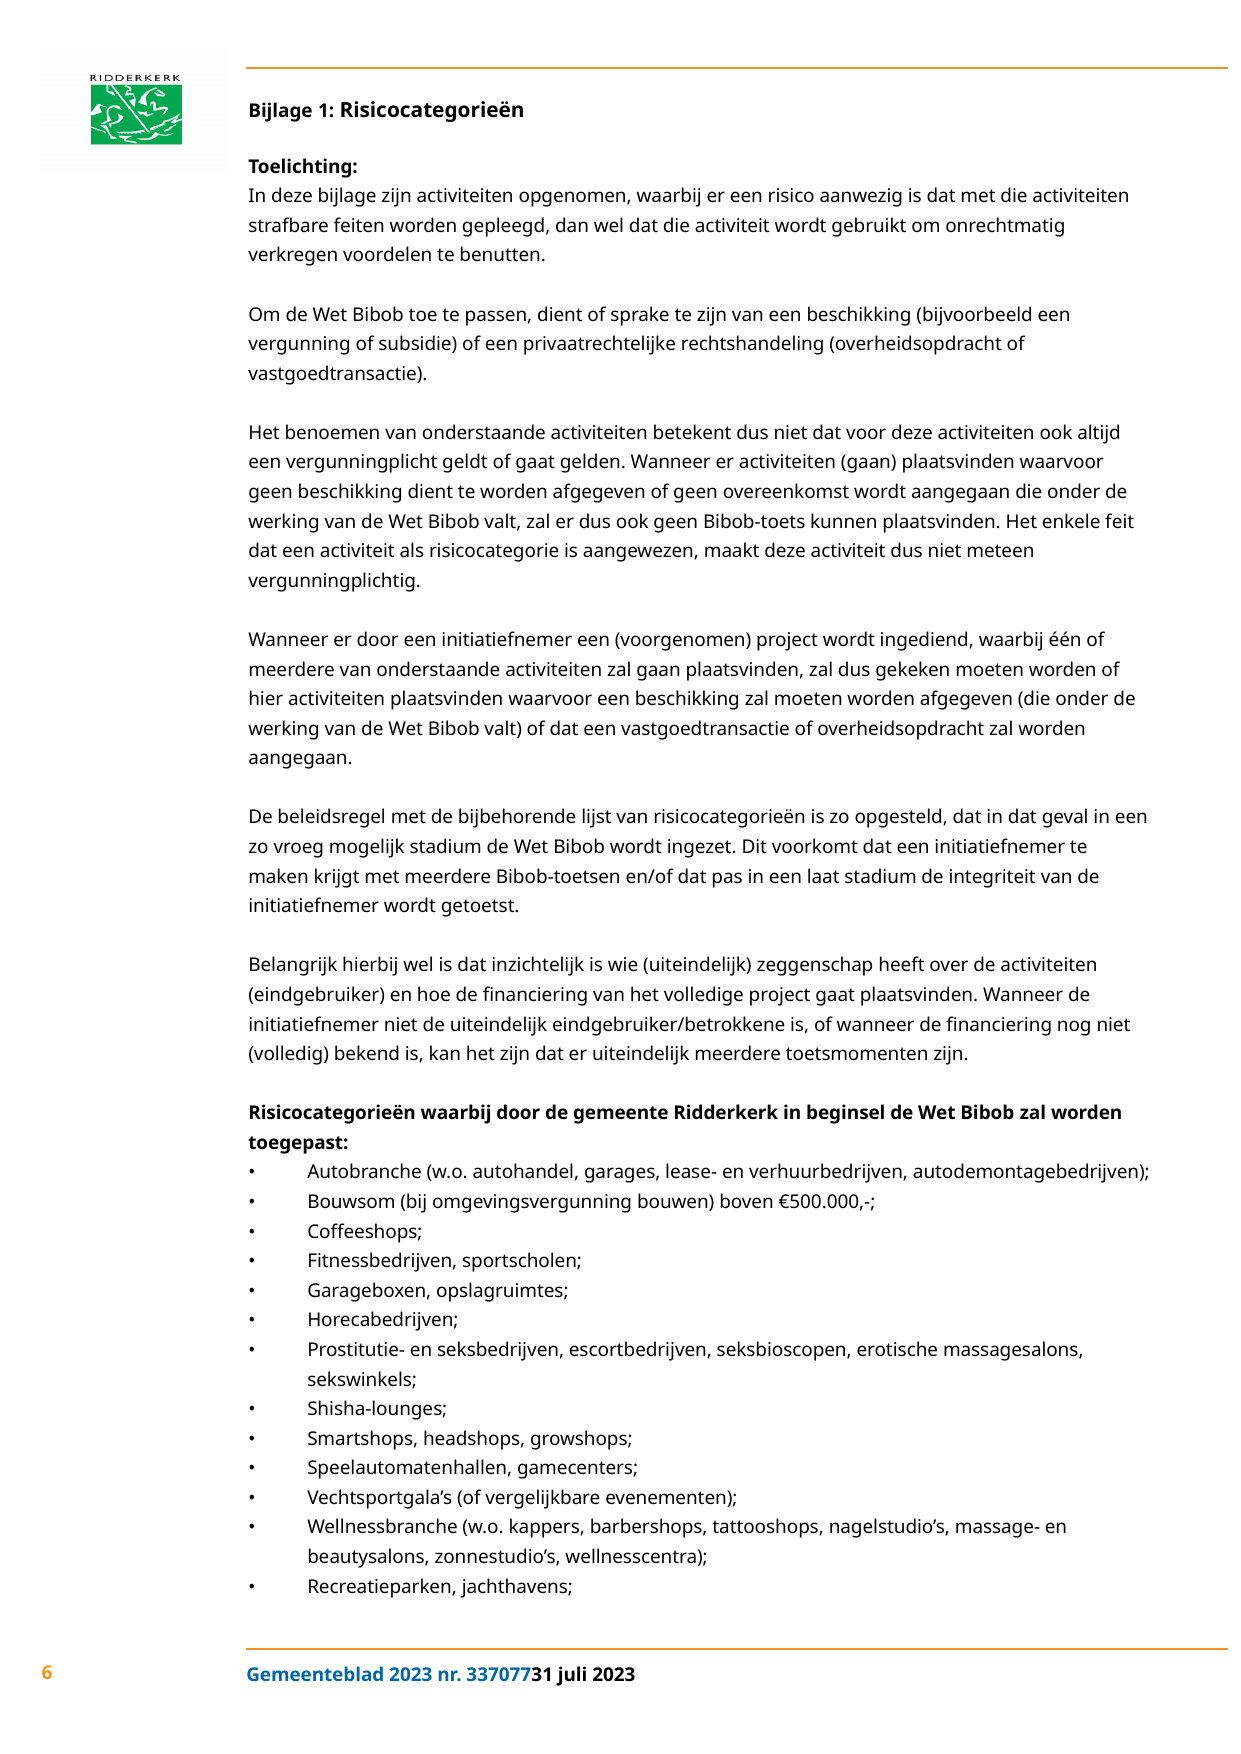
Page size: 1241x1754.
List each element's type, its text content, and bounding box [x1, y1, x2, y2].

list Prostitutie- en seksbedrijven, escortbedrijven, seksbioscopen, erotische massagesalons, sekswinkels; [248, 1336, 1152, 1392]
list Horecabedrijven; [248, 1307, 1152, 1332]
text Het benoemen van onderstaande activiteiten betekent dus niet dat voor deze activiteiten ook altijd een vergunningplicht geldt of gaat gelden. Wanneer er activiteiten (gaan) plaatsvinden waarvoor geen beschikking dient te worden afgegeven of geen overeenkomst wordt aangegaan die onder de werking van de Wet Bibob valt, zal er dus ook geen Bibob-toets kunnen plaatsvinden. Het enkele feit dat een activiteit als risicocategorie is aangewezen, maakt deze activiteit dus niet meteen vergunningplichtig. [248, 419, 1152, 593]
list Fitnessbedrijven, sportscholen; [248, 1247, 1152, 1273]
text De beleidsregel met de bijbehorende lijst van risicocategorieën is zo opgesteld, dat in dat geval in een zo vroeg mogelijk stadium de Wet Bibob wordt ingezet. Dit voorkomt dat een initiatiefnemer te maken krijgt met meerdere Bibob-toetsen en/of dat pas in een laat stadium de integriteit van de initiatiefnemer wordt getoetst. [248, 804, 1152, 918]
list Recreatieparken, jachthavens; [248, 1573, 1152, 1599]
text Bijlage 1: Risicocategorieën [248, 95, 1152, 123]
list Smartshops, headshops, growshops; [248, 1425, 1152, 1451]
list Speelautomatenhallen, gamecenters; [248, 1454, 1152, 1480]
picture [41, 47, 231, 172]
text In deze bijlage zijn activiteiten opgenomen, waarbij er een risico aanwezig is dat met die activiteiten strafbare feiten worden gepleegd, dan wel dat die activiteit wordt gebruikt om onrechtmatig verkregen voordelen te benutten. [248, 182, 1152, 267]
list Autobranche (w.o. autohandel, garages, lease- en verhuurbedrijven, autodemontagebedrijven); [248, 1159, 1152, 1184]
list Shisha-lounges; [248, 1395, 1152, 1421]
list Coffeeshops; [248, 1218, 1152, 1244]
text Om de Wet Bibob toe te passen, dient of sprake te zijn van een beschikking (bijvoorbeeld een vergunning of subsidie) of een privaatrechtelijke rechtshandeling (overheidsopdracht of vastgoedtransactie). [248, 301, 1152, 386]
list Bouwsom (bij omgevingsvergunning bouwen) boven €500.000,-; [248, 1188, 1152, 1214]
text Belangrijk hierbij wel is dat inzichtelijk is wie (uiteindelijk) zeggenschap heeft over de activiteiten (eindgebruiker) en hoe de financiering van het volledige project gaat plaatsvinden. Wanneer de initiatiefnemer niet de uiteindelijk eindgebruiker/betrokkene is, of wanneer de financiering nog niet (volledig) bekend is, kan het zijn dat er uiteindelijk meerdere toetsmomenten zijn. [248, 952, 1152, 1066]
text Wanneer er door een initiatiefnemer een (voorgenomen) project wordt ingediend, waarbij één of meerdere van onderstaande activiteiten zal gaan plaatsvinden, zal dus gekeken moeten worden of hier activiteiten plaatsvinden waarvoor een beschikking zal moeten worden afgegeven (die onder de werking van de Wet Bibob valt) of dat een vastgoedtransactie of overheidsopdracht zal worden aangegaan. [248, 626, 1152, 770]
text Toelichting: [248, 153, 1152, 179]
text Risicocategorieën waarbij door de gemeente Ridderkerk in beginsel de Wet Bibob zal worden toegepast: [248, 1099, 1152, 1155]
list Wellnessbranche (w.o. kappers, barbershops, tattooshops, nagelstudio’s, massage- en beautysalons, zonnestudio’s, wellnesscentra); [248, 1514, 1152, 1569]
list Garageboxen, opslagruimtes; [248, 1277, 1152, 1303]
list Vechtsportgala’s (of vergelijkbare evenementen); [248, 1484, 1152, 1510]
